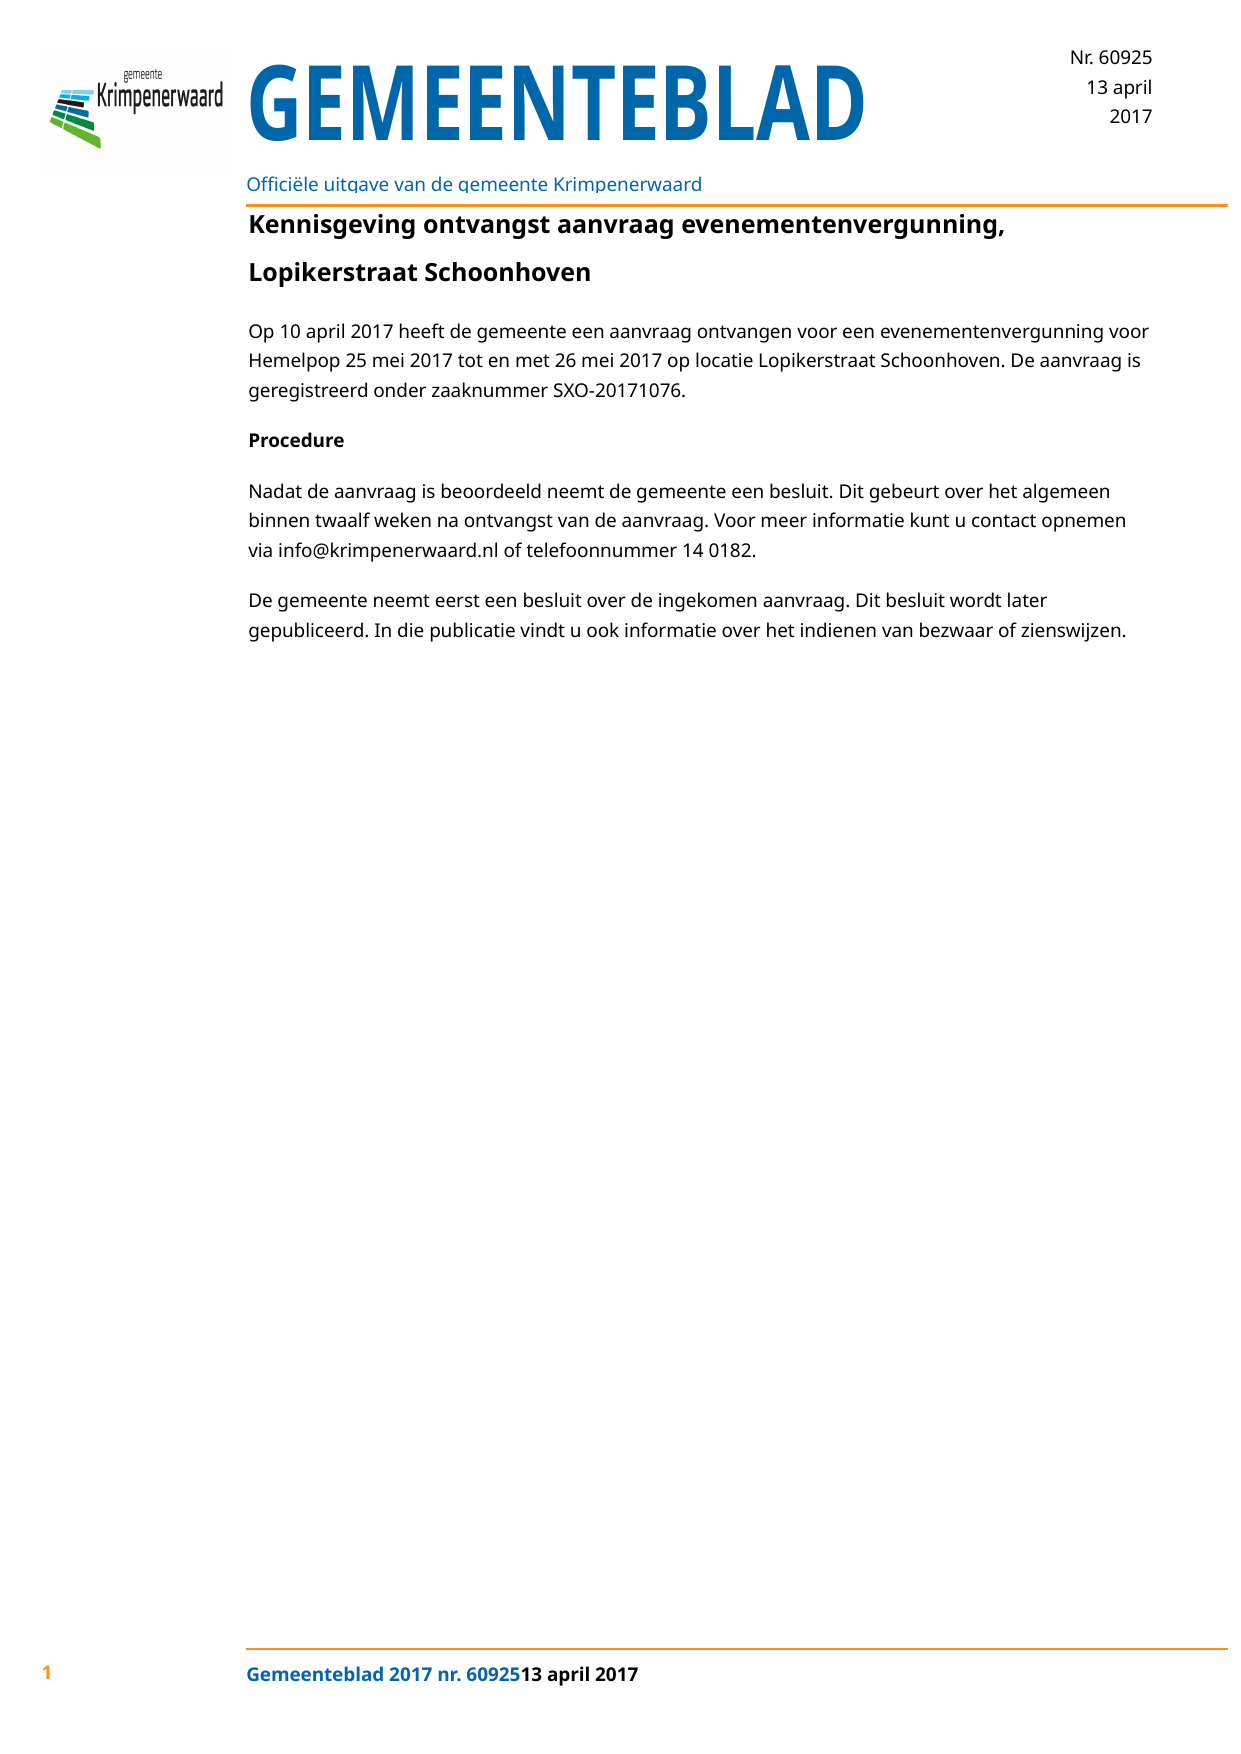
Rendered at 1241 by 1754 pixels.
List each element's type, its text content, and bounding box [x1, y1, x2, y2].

text Kennisgeving ontvangst aanvraag evenementenvergunning, Lopikerstraat Schoonhoven [248, 207, 1152, 288]
text Nadat de aanvraag is beoordeeld neemt de gemeente een besluit. Dit gebeurt over het algemeen binnen twaalf weken na ontvangst van de aanvraag. Voor meer informatie kunt u contact opnemen via info@krimpenerwaard.nl of telefoonnummer 14 0182. [248, 478, 1152, 563]
text Op 10 april 2017 heeft de gemeente een aanvraag ontvangen voor een evenementenvergunning voor Hemelpop 25 mei 2017 tot en met 26 mei 2017 op locatie Lopikerstraat Schoonhoven. De aanvraag is geregistreerd onder zaaknummer SXO-20171076. [248, 318, 1152, 403]
text De gemeente neemt eerst een besluit over de ingekomen aanvraag. Dit besluit wordt later gepubliceerd. In die publicatie vindt u ook informatie over het indienen van bezwaar of zienswijzen. [248, 587, 1152, 643]
picture [41, 47, 231, 172]
text Procedure [248, 427, 1152, 453]
